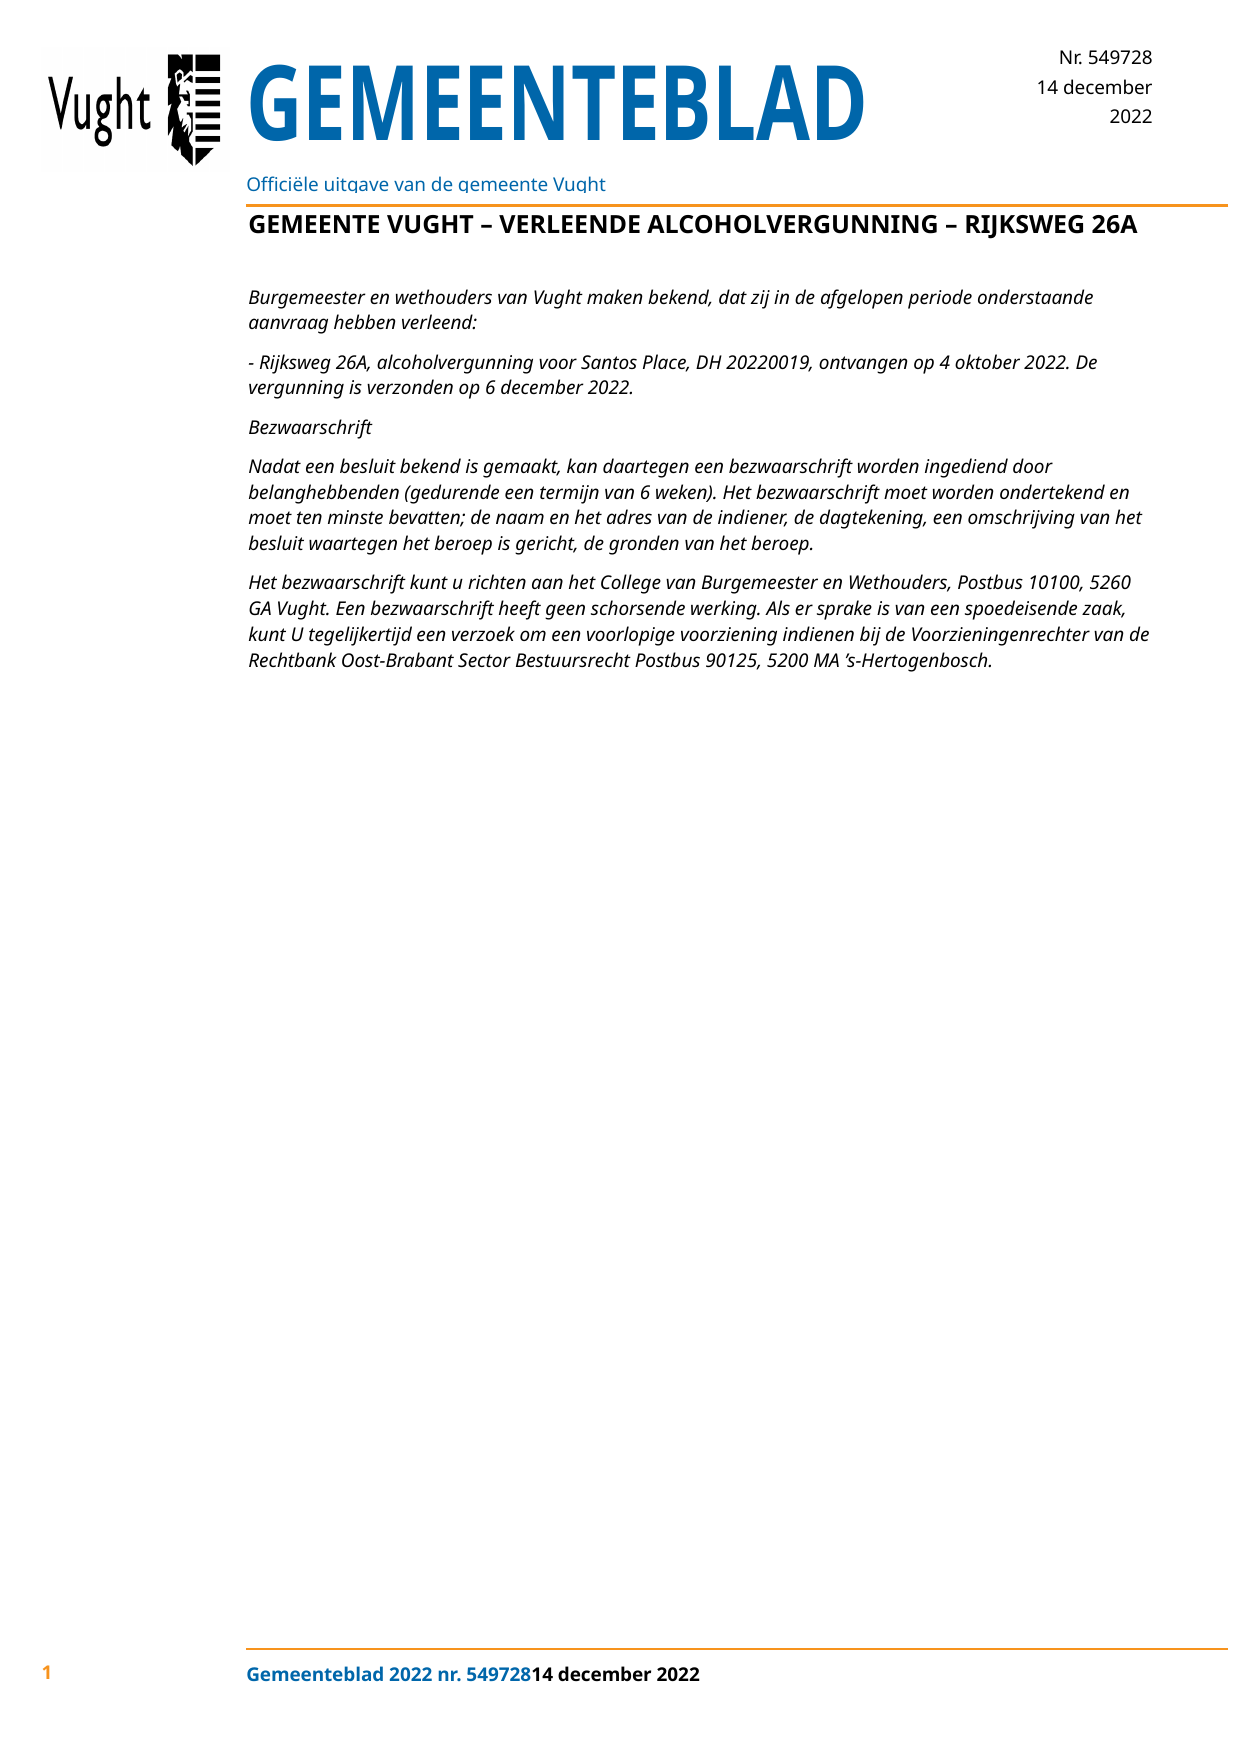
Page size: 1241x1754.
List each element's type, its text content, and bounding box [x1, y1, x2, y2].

text GEMEENTE VUGHT – VERLEENDE ALCOHOLVERGUNNING – RIJKSWEG 26A [248, 207, 1152, 241]
text - Rijksweg 26A, alcoholvergunning voor Santos Place, DH 20220019, ontvangen op 4 oktober 2022. De vergunning is verzonden op 6 december 2022. [248, 349, 1152, 400]
text Nadat een besluit bekend is gemaakt, kan daartegen een bezwaarschrift worden ingediend door belanghebbenden (gedurende een termijn van 6 weken). Het bezwaarschrift moet worden ondertekend en moet ten minste bevatten; de naam en het adres van de indiener, de dagtekening, een omschrijving van het besluit waartegen het beroep is gericht, de gronden van het beroep. [248, 453, 1152, 556]
text Bezwaarschrift [248, 414, 1152, 439]
picture [41, 47, 231, 172]
text Het bezwaarschrift kunt u richten aan het College van Burgemeester en Wethouders, Postbus 10100, 5260 GA Vught. Een bezwaarschrift heeft geen schorsende werking. Als er sprake is van een spoedeisende zaak, kunt U tegelijkertijd een verzoek om een voorlopige voorziening indienen bij de Voorzieningenrechter van de Rechtbank Oost-Brabant Sector Bestuursrecht Postbus 90125, 5200 MA ’s-Hertogenbosch. [248, 569, 1152, 672]
text Burgemeester en wethouders van Vught maken bekend, dat zij in de afgelopen periode onderstaande aanvraag hebben verleend: [248, 284, 1152, 335]
